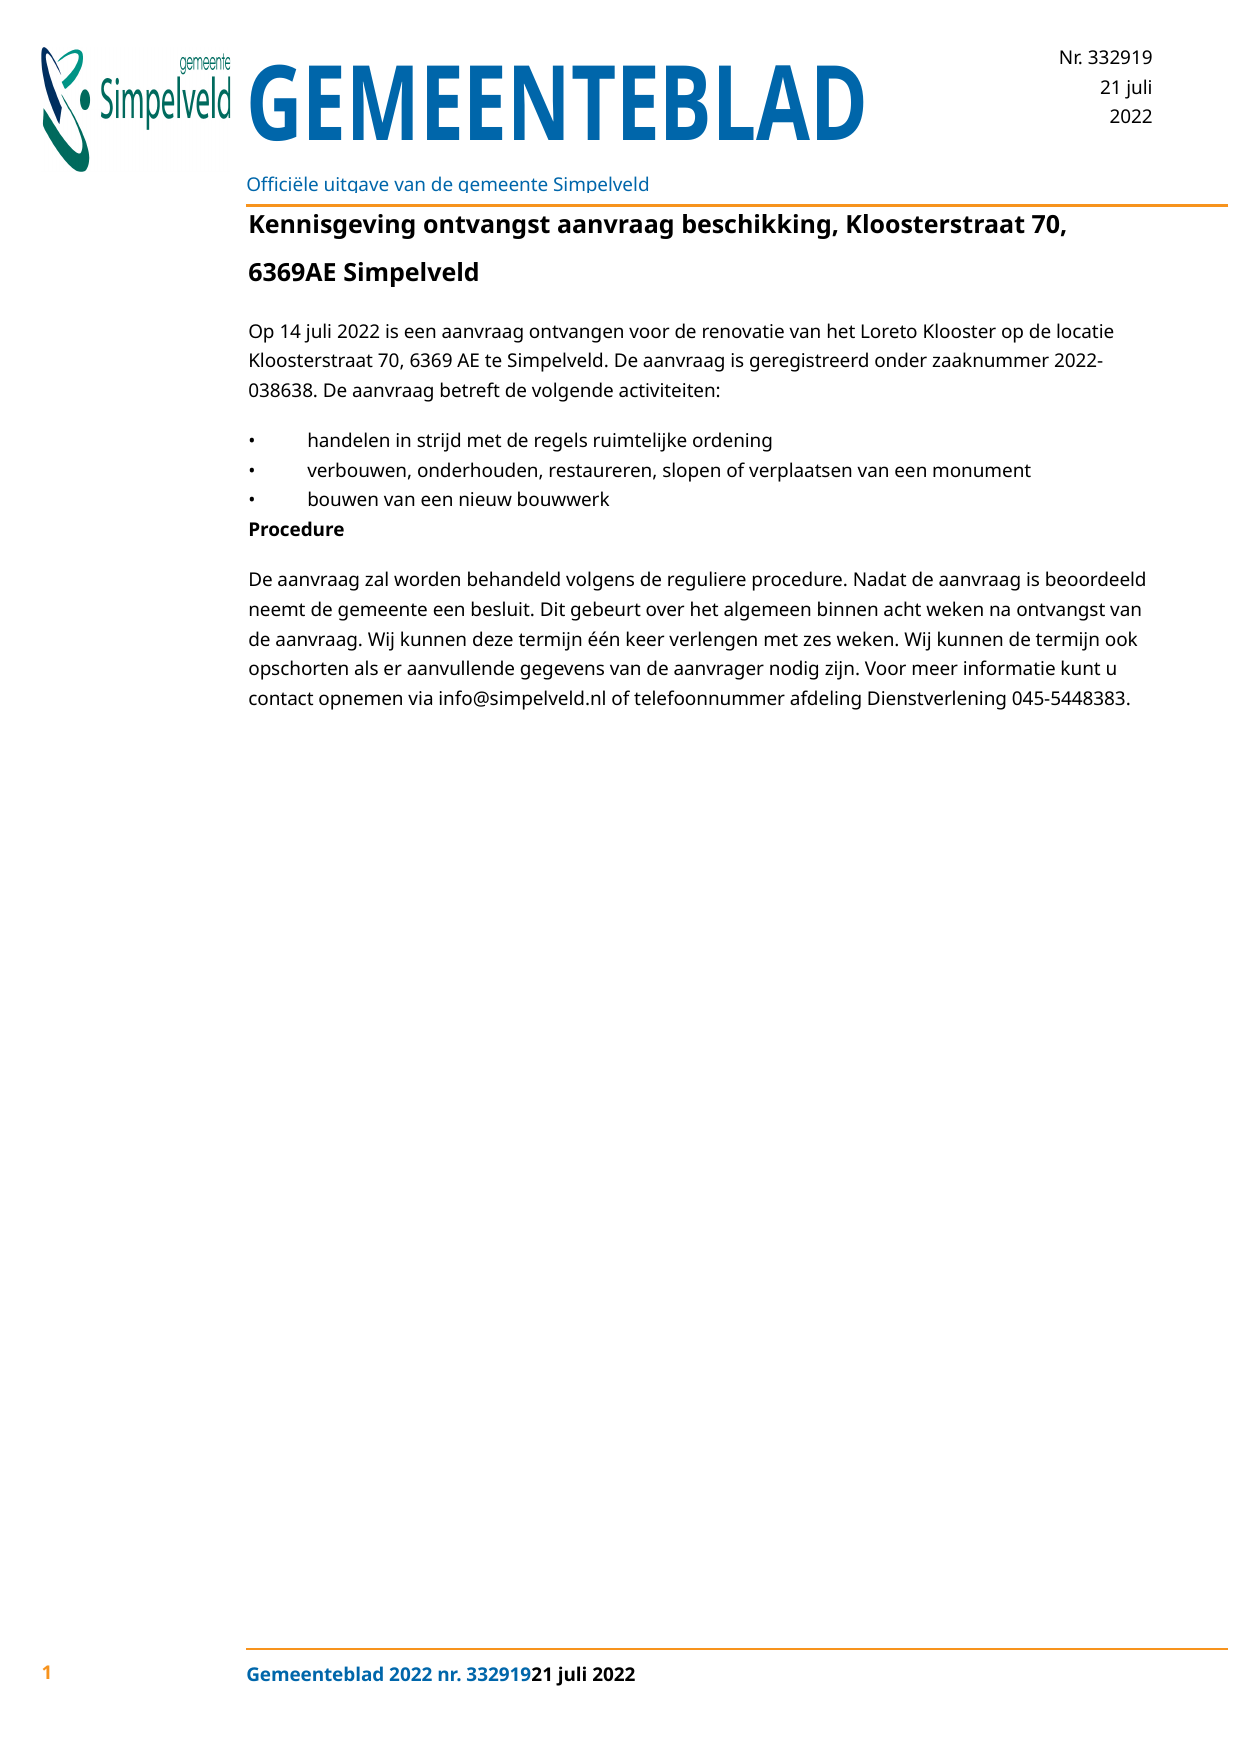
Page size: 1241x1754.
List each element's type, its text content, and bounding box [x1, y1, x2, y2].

text Procedure [248, 516, 1152, 542]
text Op 14 juli 2022 is een aanvraag ontvangen voor de renovatie van het Loreto Klooster op de locatie Kloosterstraat 70, 6369 AE te Simpelveld. De aanvraag is geregistreerd onder zaaknummer 2022-038638. De aanvraag betreft de volgende activiteiten: [248, 318, 1152, 403]
list bouwen van een nieuw bouwwerk [248, 487, 1152, 512]
text Kennisgeving ontvangst aanvraag beschikking, Kloosterstraat 70, 6369AE Simpelveld [248, 207, 1152, 288]
text De aanvraag zal worden behandeld volgens de reguliere procedure. Nadat de aanvraag is beoordeeld neemt de gemeente een besluit. Dit gebeurt over het algemeen binnen acht weken na ontvangst van de aanvraag. Wij kunnen deze termijn één keer verlengen met zes weken. Wij kunnen de termijn ook opschorten als er aanvullende gegevens van de aanvrager nodig zijn. Voor meer informatie kunt u contact opnemen via info@simpelveld.nl of telefoonnummer afdeling Dienstverlening 045-5448383. [248, 567, 1152, 711]
picture [41, 47, 231, 172]
list verbouwen, onderhouden, restaureren, slopen of verplaatsen van een monument [248, 457, 1152, 483]
list handelen in strijd met de regels ruimtelijke ordening [248, 427, 1152, 453]
